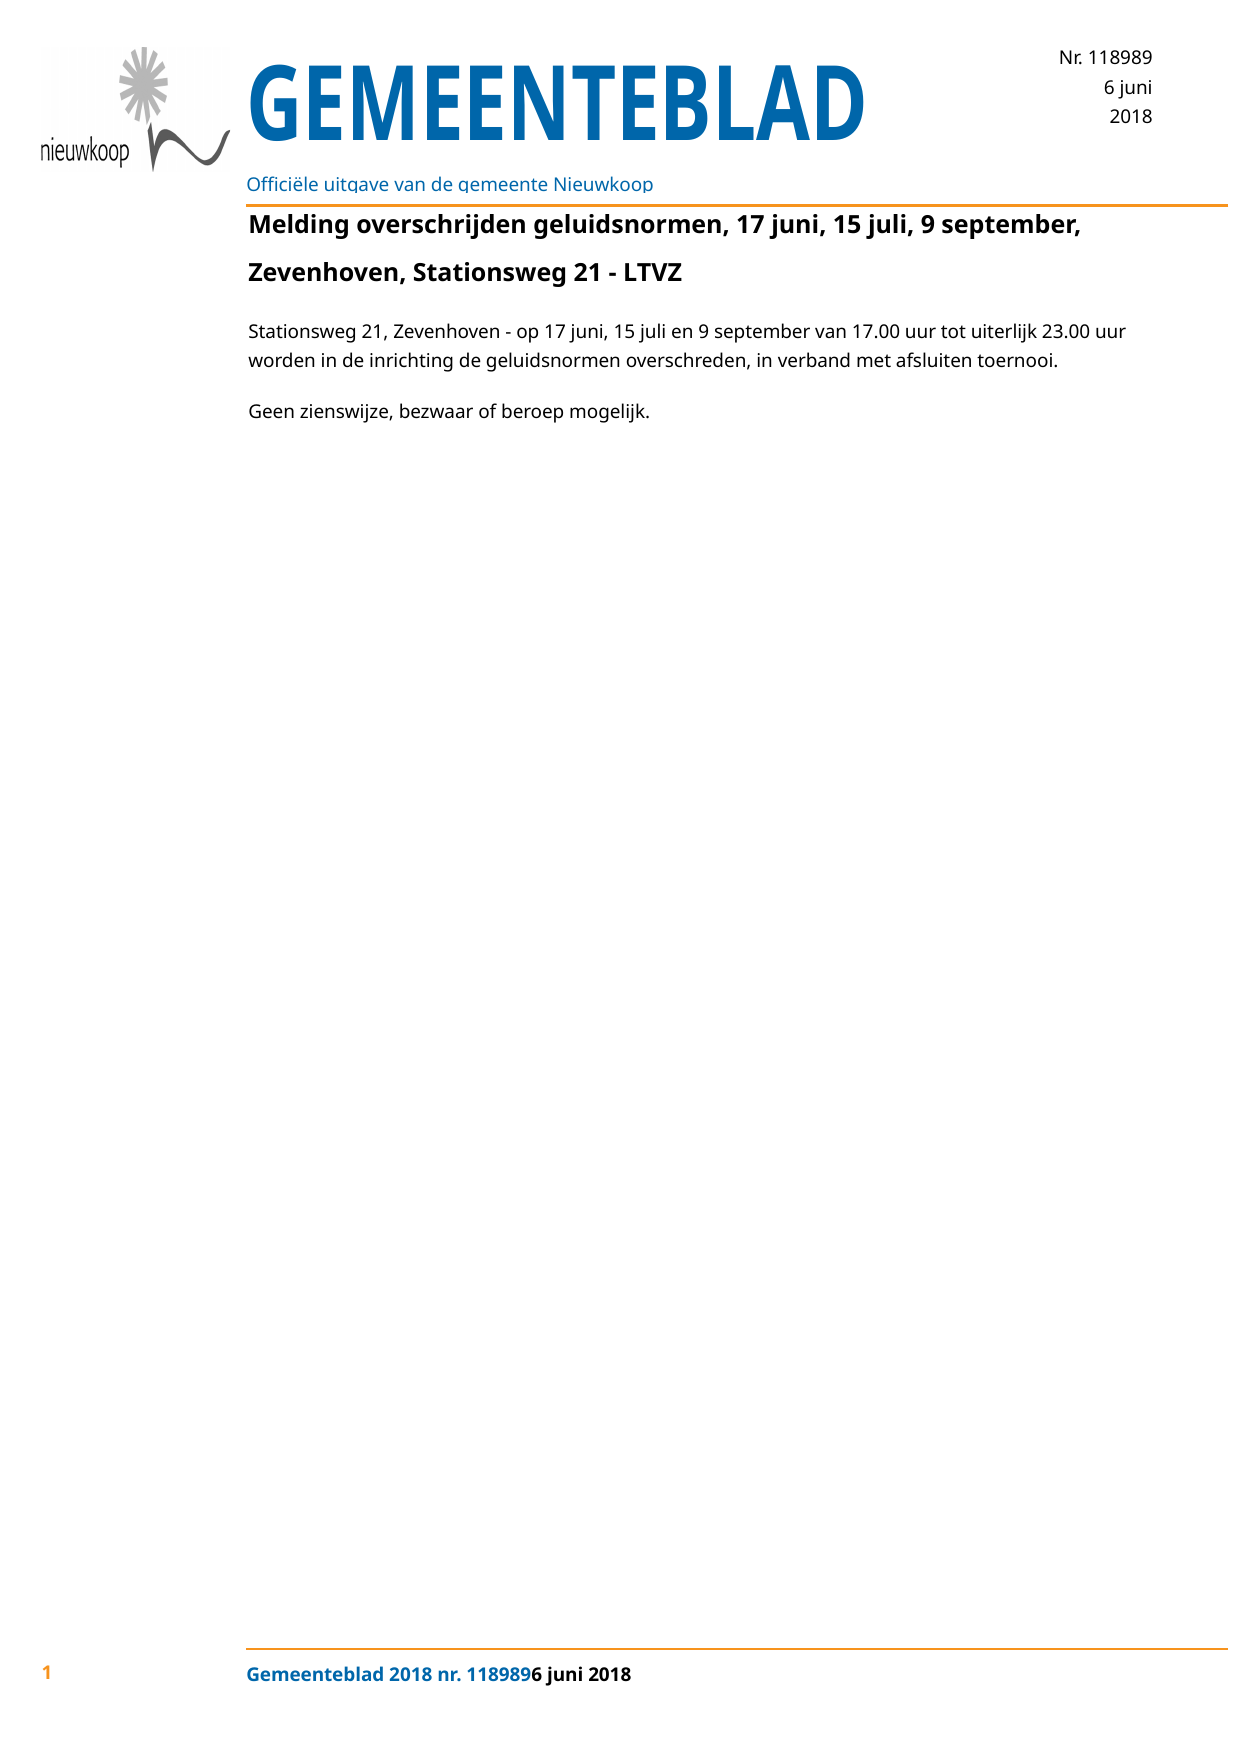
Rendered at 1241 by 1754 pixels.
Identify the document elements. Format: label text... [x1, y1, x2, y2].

text Melding overschrijden geluidsnormen, 17 juni, 15 juli, 9 september, Zevenhoven, Stationsweg 21 - LTVZ [248, 207, 1152, 288]
text Geen zienswijze, bezwaar of beroep mogelijk. [248, 398, 1152, 424]
picture [41, 47, 231, 172]
text Stationsweg 21, Zevenhoven - op 17 juni, 15 juli en 9 september van 17.00 uur tot uiterlijk 23.00 uur worden in de inrichting de geluidsnormen overschreden, in verband met afsluiten toernooi. [248, 318, 1152, 373]
